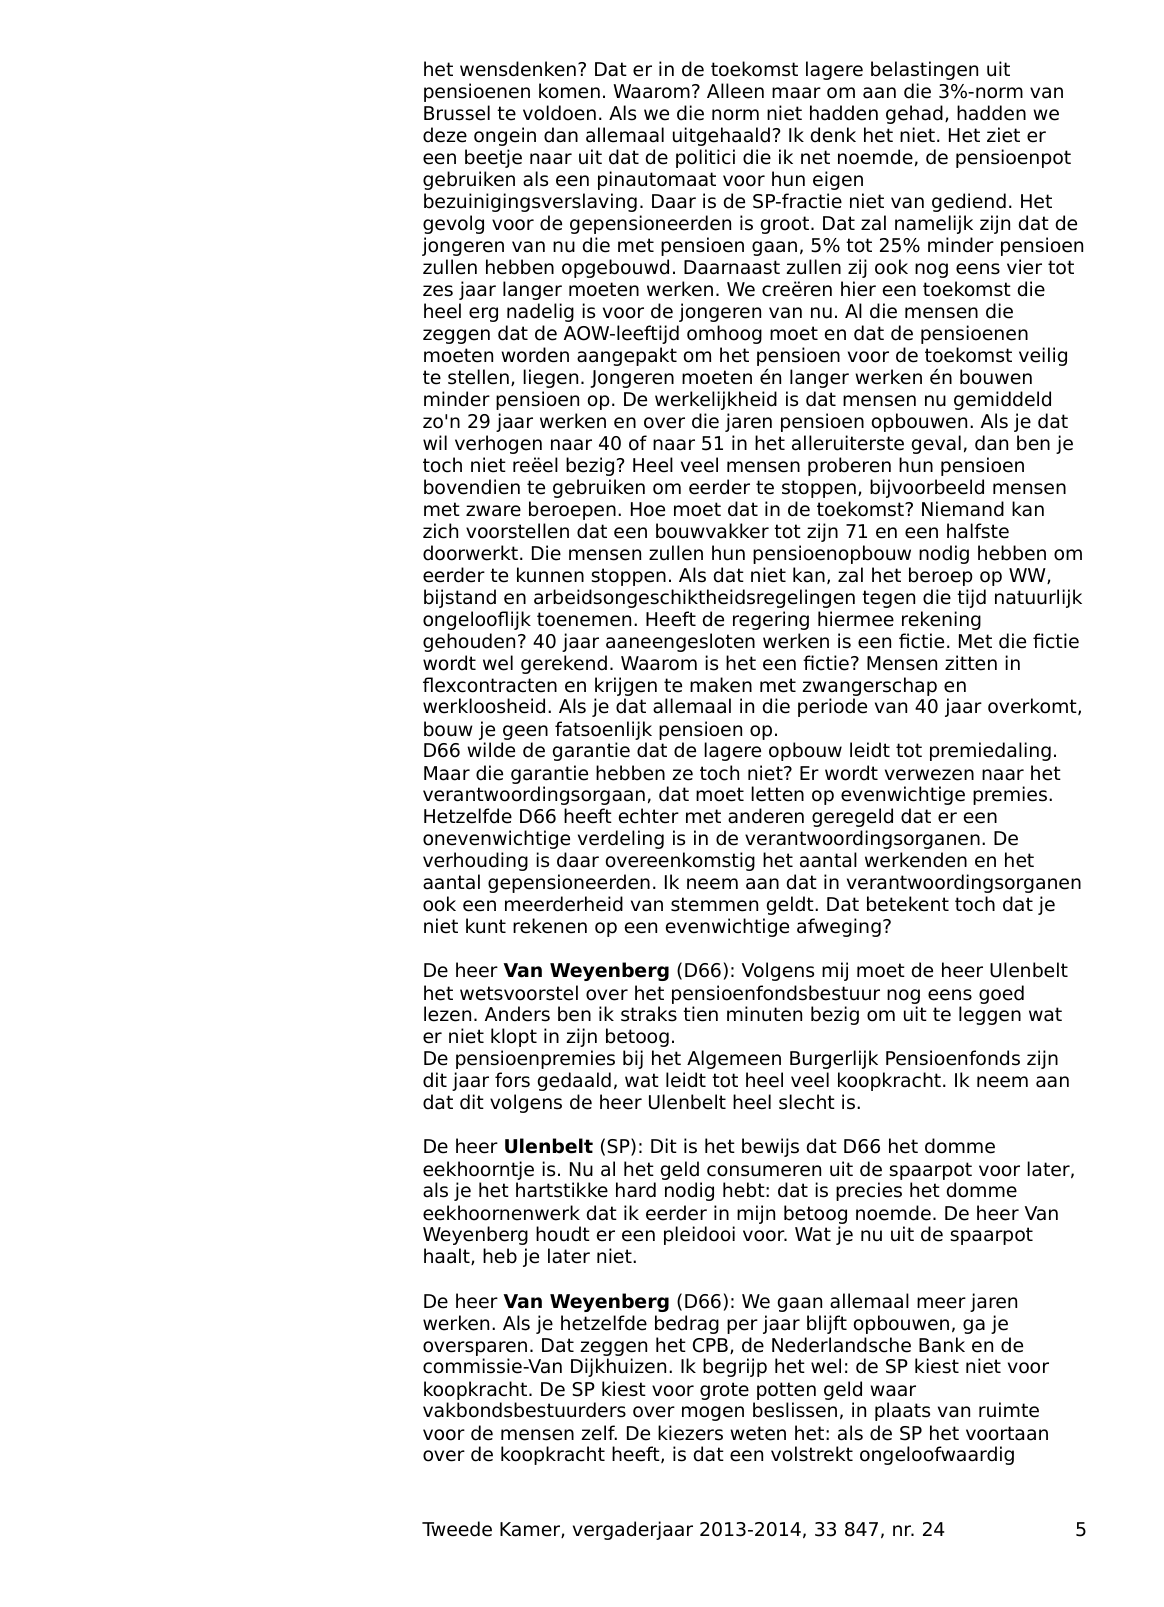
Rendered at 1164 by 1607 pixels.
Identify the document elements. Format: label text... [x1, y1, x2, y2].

text De pensioenpremies bij het Algemeen Burgerlijk Pensioenfonds zijn dit jaar fors gedaald, wat leidt tot heel veel koopkracht. Ik neem aan dat dit volgens de heer Ulenbelt heel slecht is. [422, 1048, 1087, 1114]
text De heer Ulenbelt (SP): Dit is het bewijs dat D66 het domme eekhoorntje is. Nu al het geld consumeren uit de spaarpot voor later, als je het hartstikke hard nodig hebt: dat is precies het domme eekhoornenwerk dat ik eerder in mijn betoog noemde. De heer Van Weyenberg houdt er een pleidooi voor. Wat je nu uit de spaarpot haalt, heb je later niet. [422, 1136, 1087, 1268]
text D66 wilde de garantie dat de lagere opbouw leidt tot premiedaling. Maar die garantie hebben ze toch niet? Er wordt verwezen naar het verantwoordingsorgaan, dat moet letten op evenwichtige premies. Hetzelfde D66 heeft echter met anderen geregeld dat er een onevenwichtige verdeling is in de verantwoordingsorganen. De verhouding is daar overeenkomstig het aantal werkenden en het aantal gepensioneerden. Ik neem aan dat in verantwoordingsorganen ook een meerderheid van stemmen geldt. Dat betekent toch dat je niet kunt rekenen op een evenwichtige afweging? [422, 740, 1087, 938]
text De heer Van Weyenberg (D66): We gaan allemaal meer jaren werken. Als je hetzelfde bedrag per jaar blijft opbouwen, ga je oversparen. Dat zeggen het CPB, de Nederlandsche Bank en de commissie-Van Dijkhuizen. Ik begrijp het wel: de SP kiest niet voor koopkracht. De SP kiest voor grote potten geld waar vakbondsbestuurders over mogen beslissen, in plaats van ruimte voor de mensen zelf. De kiezers weten het: als de SP het voortaan over de koopkracht heeft, is dat een volstrekt ongeloofwaardig [422, 1291, 1087, 1466]
text het wensdenken? Dat er in de toekomst lagere belastingen uit pensioenen komen. Waarom? Alleen maar om aan die 3%-norm van Brussel te voldoen. Als we die norm niet hadden gehad, hadden we deze ongein dan allemaal uitgehaald? Ik denk het niet. Het ziet er een beetje naar uit dat de politici die ik net noemde, de pensioenpot gebruiken als een pinautomaat voor hun eigen bezuinigingsverslaving. Daar is de SP-fractie niet van gediend. Het gevolg voor de gepensioneerden is groot. Dat zal namelijk zijn dat de jongeren van nu die met pensioen gaan, 5% tot 25% minder pensioen zullen hebben opgebouwd. Daarnaast zullen zij ook nog eens vier tot zes jaar langer moeten werken. We creëren hier een toekomst die heel erg nadelig is voor de jongeren van nu. Al die mensen die zeggen dat de AOW-leeftijd omhoog moet en dat de pensioenen moeten worden aangepakt om het pensioen voor de toekomst veilig te stellen, liegen. Jongeren moeten én langer werken én bouwen minder pensioen op. De werkelijkheid is dat mensen nu gemiddeld zo'n 29 jaar werken en over die jaren pensioen opbouwen. Als je dat wil verhogen naar 40 of naar 51 in het alleruiterste geval, dan ben je toch niet reëel bezig? Heel veel mensen proberen hun pensioen bovendien te gebruiken om eerder te stoppen, bijvoorbeeld mensen met zware beroepen. Hoe moet dat in de toekomst? Niemand kan zich voorstellen dat een bouwvakker tot zijn 71 en een halfste doorwerkt. Die mensen zullen hun pensioenopbouw nodig hebben om eerder te kunnen stoppen. Als dat niet kan, zal het beroep op WW, bijstand en arbeidsongeschiktheidsregelingen tegen die tijd natuurlijk ongelooflijk toenemen. Heeft de regering hiermee rekening gehouden? 40 jaar aaneengesloten werken is een fictie. Met die fictie wordt wel gerekend. Waarom is het een fictie? Mensen zitten in flexcontracten en krijgen te maken met zwangerschap en werkloosheid. Als je dat allemaal in die periode van 40 jaar overkomt, bouw je geen fatsoenlijk pensioen op. [422, 59, 1087, 740]
text De heer Van Weyenberg (D66): Volgens mij moet de heer Ulenbelt het wetsvoorstel over het pensioenfondsbestuur nog eens goed lezen. Anders ben ik straks tien minuten bezig om uit te leggen wat er niet klopt in zijn betoog. [422, 960, 1087, 1048]
